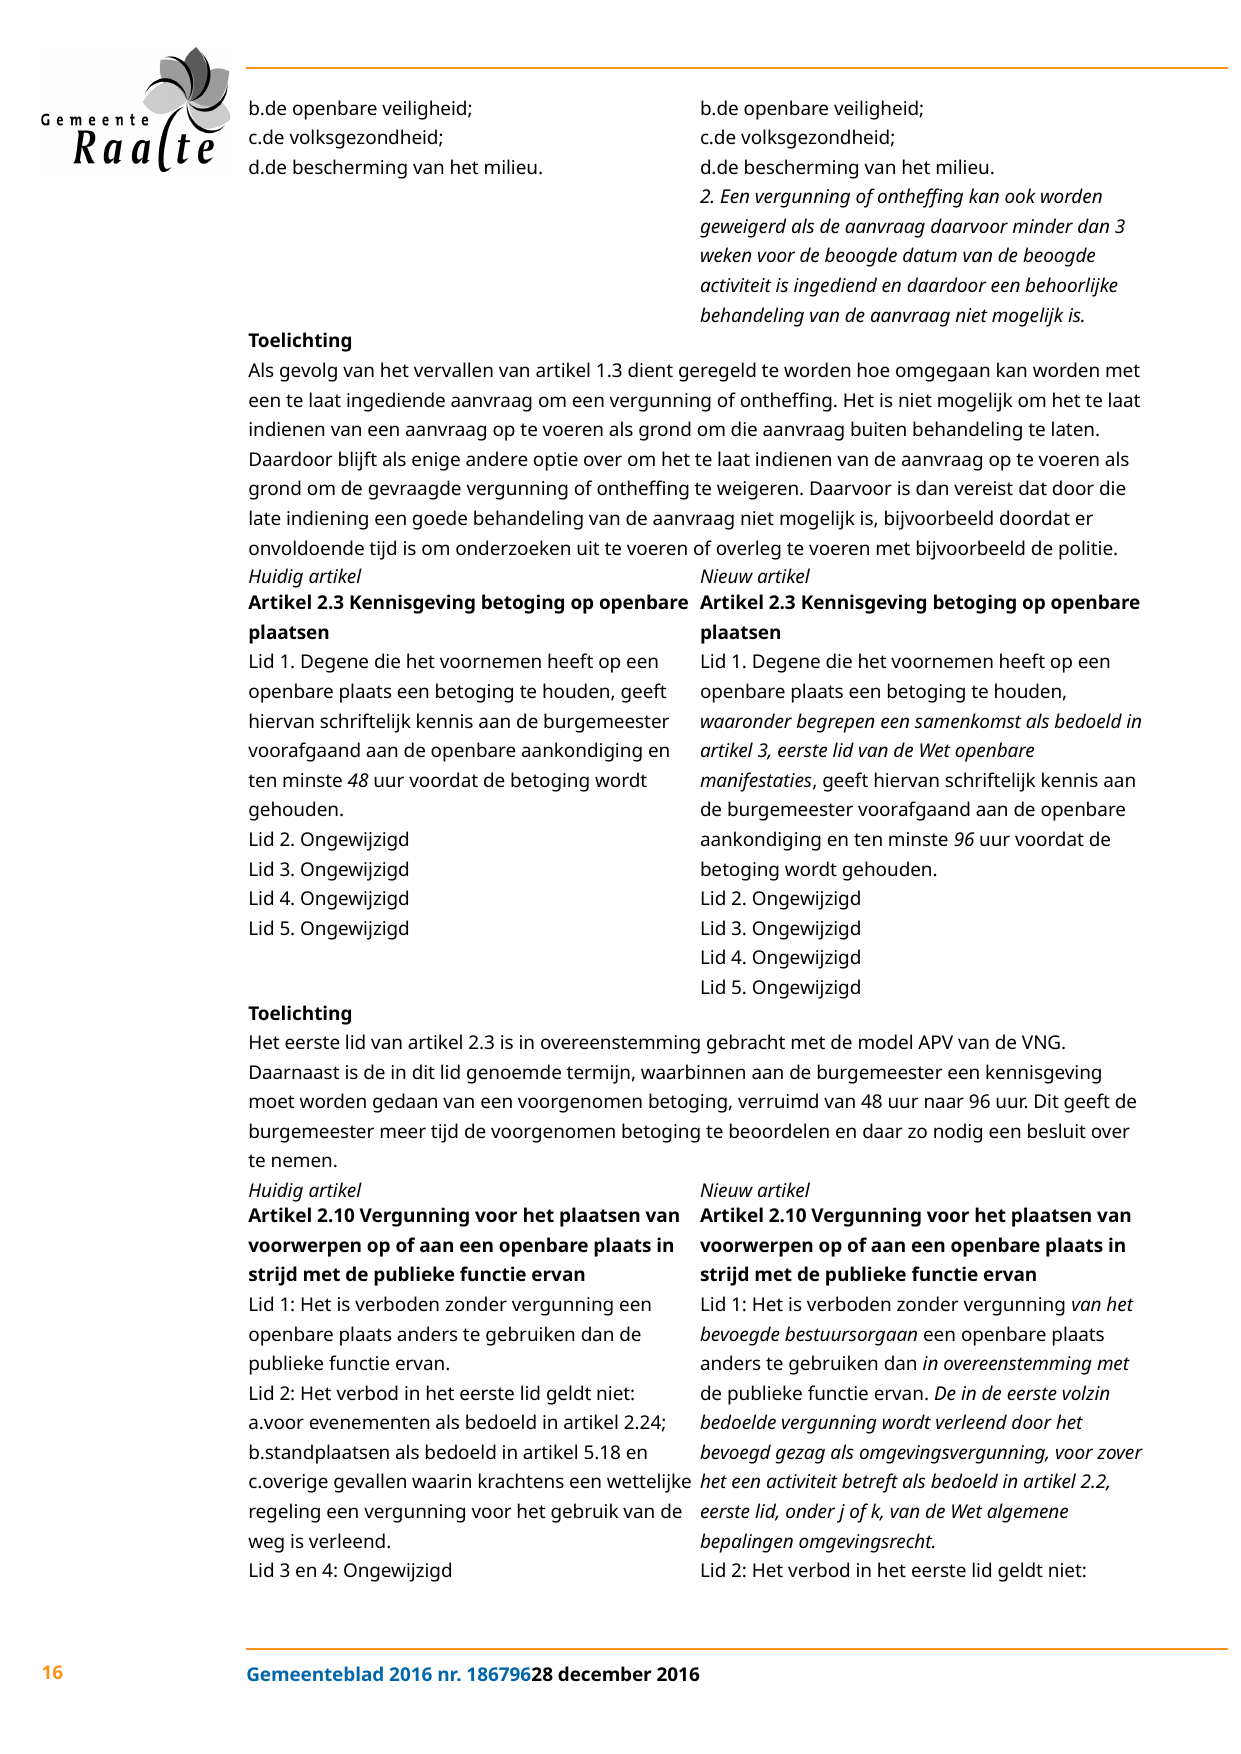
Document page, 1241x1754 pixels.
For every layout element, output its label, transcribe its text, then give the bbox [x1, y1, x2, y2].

table_cell Toelichting Het eerste lid van artikel 2.3 is in overeenstemming gebracht met de model APV van de VNG. Daarnaast is de in dit lid genoemde termijn, waarbinnen aan de burgemeester een kennisgeving moet worden gedaan van een voorgenomen betoging, verruimd van 48 uur naar 96 uur. Dit geeft de burgemeester meer tijd de voorgenomen betoging te beoordelen en daar zo nodig een besluit over te nemen. [248, 1000, 1152, 1173]
table_cell Artikel 2.3 Kennisgeving betoging op openbare plaatsen Lid 1. Degene die het voornemen heeft op een openbare plaats een betoging te houden, waaronder begrepen een samenkomst als bedoeld in artikel 3, eerste lid van de Wet openbare manifestaties, geeft hiervan schriftelijk kennis aan de burgemeester voorafgaand aan de openbare aankondiging en ten minste 96 uur voordat de betoging wordt gehouden. Lid 2. Ongewijzigd Lid 3. Ongewijzigd Lid 4. Ongewijzigd Lid 5. Ongewijzigd [700, 590, 1152, 1000]
table_cell Toelichting Als gevolg van het vervallen van artikel 1.3 dient geregeld te worden hoe omgegaan kan worden met een te laat ingediende aanvraag om een vergunning of ontheffing. Het is niet mogelijk om het te laat indienen van een aanvraag op te voeren als grond om die aanvraag buiten behandeling te laten. Daardoor blijft als enige andere optie over om het te laat indienen van de aanvraag op te voeren als grond om de gevraagde vergunning of ontheffing te weigeren. Daarvoor is dan vereist dat door die late indiening een goede behandeling van de aanvraag niet mogelijk is, bijvoorbeeld doordat er onvoldoende tijd is om onderzoeken uit te voeren of overleg te voeren met bijvoorbeeld de politie. [248, 328, 1152, 560]
table_cell Artikel 2.10 Vergunning voor het plaatsen van voorwerpen op of aan een openbare plaats in strijd met de publieke functie ervan Lid 1: Het is verboden zonder vergunning van het bevoegde bestuursorgaan een openbare plaats anders te gebruiken dan in overeenstemming met de publieke functie ervan. De in de eerste volzin bedoelde vergunning wordt verleend door het bevoegd gezag als omgevingsvergunning, voor zover het een activiteit betreft als bedoeld in artikel 2.2, eerste lid, onder j of k, van de Wet algemene bepalingen omgevingsrecht. Lid 2: Het verbod in het eerste lid geldt niet: [700, 1203, 1152, 1583]
picture [41, 47, 231, 172]
table_cell Artikel 2.3 Kennisgeving betoging op openbare plaatsen Lid 1. Degene die het voornemen heeft op een openbare plaats een betoging te houden, geeft hiervan schriftelijk kennis aan de burgemeester voorafgaand aan de openbare aankondiging en ten minste 48 uur voordat de betoging wordt gehouden. Lid 2. Ongewijzigd Lid 3. Ongewijzigd Lid 4. Ongewijzigd Lid 5. Ongewijzigd [248, 590, 700, 1000]
table_cell b.de openbare veiligheid; c.de volksgezondheid; d.de bescherming van het milieu. [248, 95, 700, 328]
table_header Huidig artikel [248, 1177, 700, 1202]
table_cell b.de openbare veiligheid; c.de volksgezondheid; d.de bescherming van het milieu. 2. Een vergunning of ontheffing kan ook worden geweigerd als de aanvraag daarvoor minder dan 3 weken voor de beoogde datum van de beoogde activiteit is ingediend en daardoor een behoorlijke behandeling van de aanvraag niet mogelijk is. [700, 95, 1152, 328]
table_cell Artikel 2.10 Vergunning voor het plaatsen van voorwerpen op of aan een openbare plaats in strijd met de publieke functie ervan Lid 1: Het is verboden zonder vergunning een openbare plaats anders te gebruiken dan de publieke functie ervan. Lid 2: Het verbod in het eerste lid geldt niet: a.voor evenementen als bedoeld in artikel 2.24; b.standplaatsen als bedoeld in artikel 5.18 en c.overige gevallen waarin krachtens een wettelijke regeling een vergunning voor het gebruik van de weg is verleend. Lid 3 en 4: Ongewijzigd [248, 1203, 700, 1583]
table_header Nieuw artikel [700, 564, 1152, 589]
table_header Nieuw artikel [700, 1177, 1152, 1202]
table_header Huidig artikel [248, 564, 700, 589]
